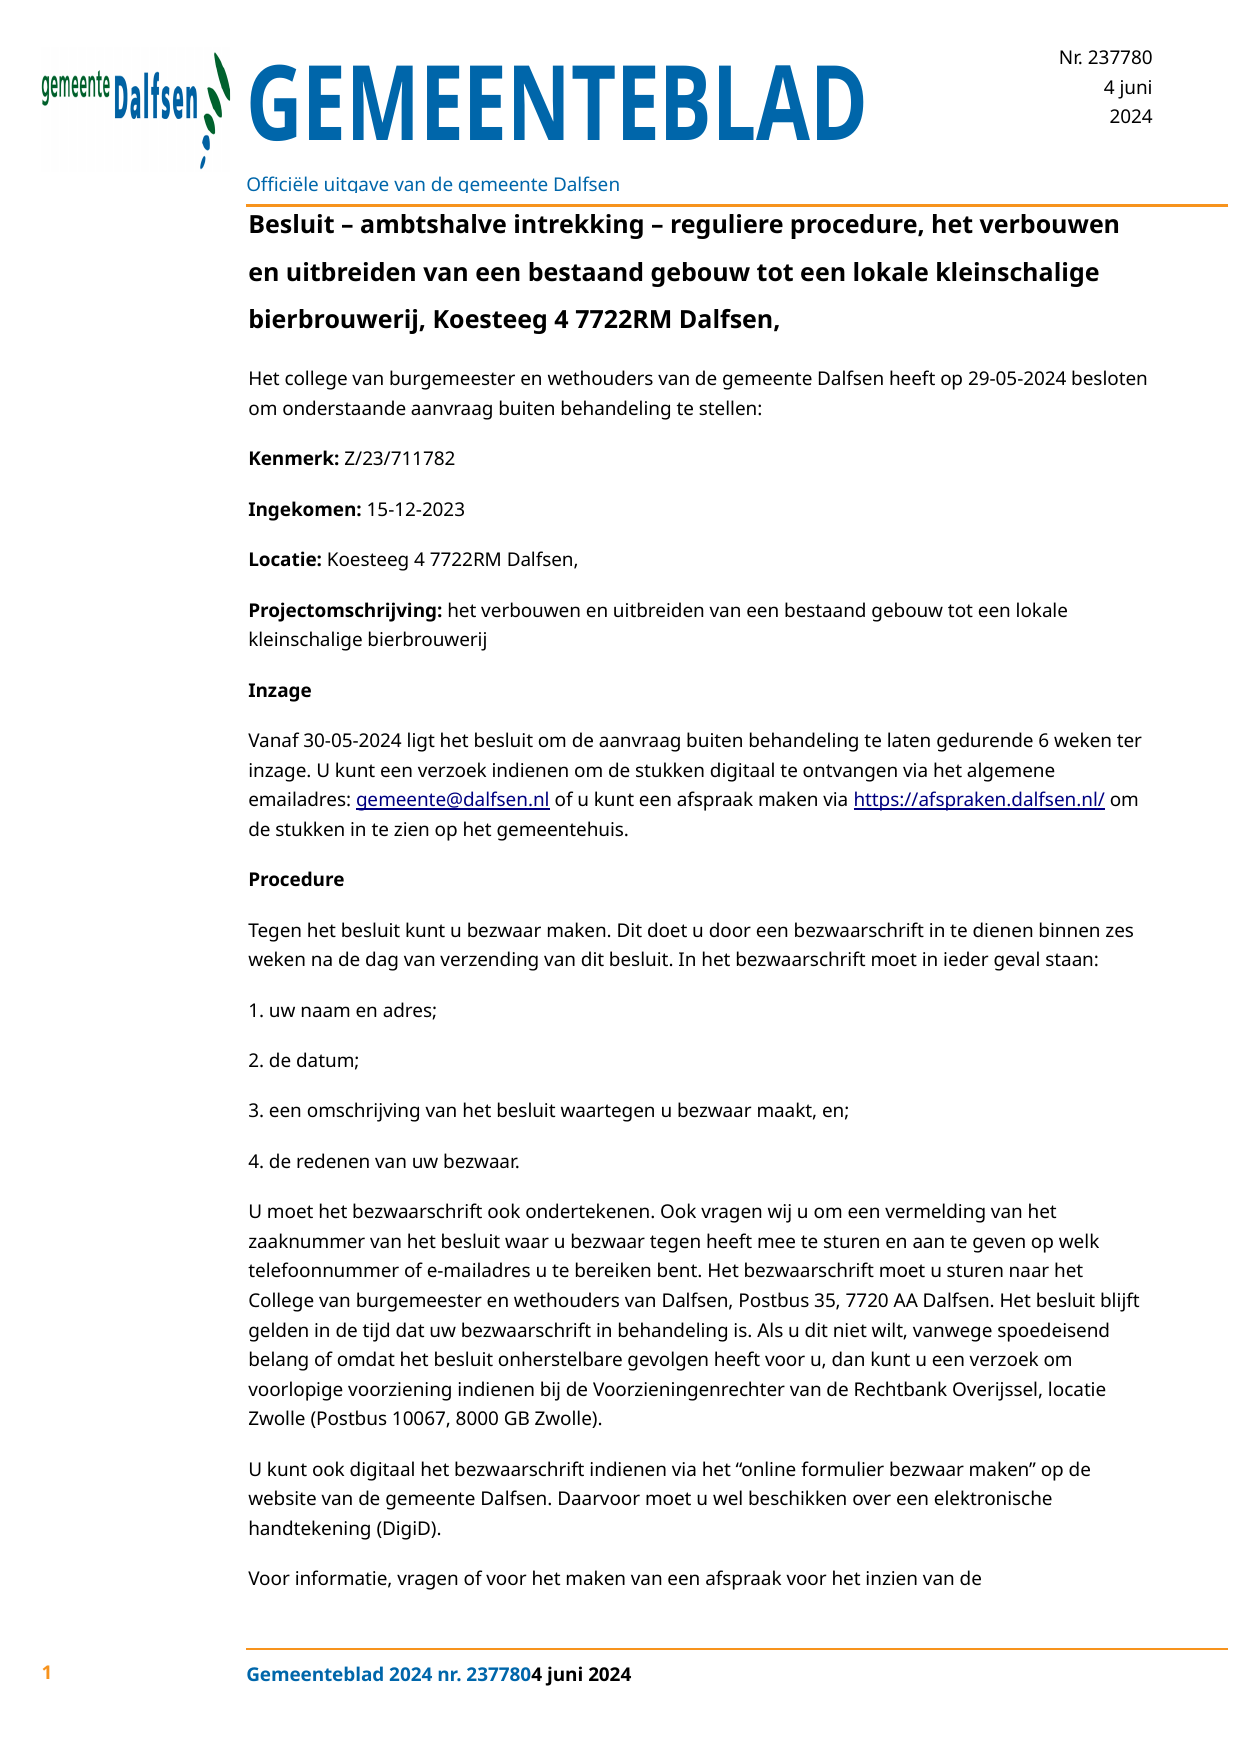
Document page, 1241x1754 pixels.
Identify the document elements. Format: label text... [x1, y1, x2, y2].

text U moet het bezwaarschrift ook ondertekenen. Ook vragen wij u om een vermelding van het zaaknummer van het besluit waar u bezwaar tegen heeft mee te sturen en aan te geven op welk telefoonnummer of e-mailadres u te bereiken bent. Het bezwaarschrift moet u sturen naar het College van burgemeester en wethouders van Dalfsen, Postbus 35, 7720 AA Dalfsen. Het besluit blijft gelden in de tijd dat uw bezwaarschrift in behandeling is. Als u dit niet wilt, vanwege spoedeisend belang of omdat het besluit onherstelbare gevolgen heeft voor u, dan kunt u een verzoek om voorlopige voorziening indienen bij de Voorzieningenrechter van de Rechtbank Overijssel, locatie Zwolle (Postbus 10067, 8000 GB Zwolle). [248, 1198, 1152, 1431]
text U kunt ook digitaal het bezwaarschrift indienen via het “online formulier bezwaar maken” op de website van de gemeente Dalfsen. Daarvoor moet u wel beschikken over een elektronische handtekening (DigiD). [248, 1456, 1152, 1541]
text Voor informatie, vragen of voor het maken van een afspraak voor het inzien van de [248, 1566, 1152, 1591]
text 1. uw naam en adres; [248, 997, 1152, 1022]
text Ingekomen: 15-12-2023 [248, 496, 1152, 522]
text 3. een omschrijving van het besluit waartegen u bezwaar maakt, en; [248, 1098, 1152, 1123]
text Tegen het besluit kunt u bezwaar maken. Dit doet u door een bezwaarschrift in te dienen binnen zes weken na de dag van verzending van dit besluit. In het bezwaarschrift moet in ieder geval staan: [248, 917, 1152, 972]
text Het college van burgemeester en wethouders van de gemeente Dalfsen heeft op 29-05-2024 besloten om onderstaande aanvraag buiten behandeling te stellen: [248, 366, 1152, 421]
text Locatie: Koesteeg 4 7722RM Dalfsen, [248, 546, 1152, 572]
text 2. de datum; [248, 1047, 1152, 1073]
text 4. de redenen van uw bezwaar. [248, 1148, 1152, 1174]
text Vanaf 30-05-2024 ligt het besluit om de aanvraag buiten behandeling te laten gedurende 6 weken ter inzage. U kunt een verzoek indienen om de stukken digitaal te ontvangen via het algemene emailadres: gemeente@dalfsen.nl of u kunt een afspraak maken via https://afspraken.dalfsen.nl/ om de stukken in te zien op het gemeentehuis. [248, 727, 1152, 842]
text Inzage [248, 677, 1152, 702]
text Procedure [248, 866, 1152, 892]
text Projectomschrijving: het verbouwen en uitbreiden van een bestaand gebouw tot een lokale kleinschalige bierbrouwerij [248, 597, 1152, 652]
picture [41, 47, 231, 172]
text Kenmerk: Z/23/711782 [248, 446, 1152, 471]
text Besluit – ambtshalve intrekking – reguliere procedure, het verbouwen en uitbreiden van een bestaand gebouw tot een lokale kleinschalige bierbrouwerij, Koesteeg 4 7722RM Dalfsen, [248, 207, 1152, 336]
